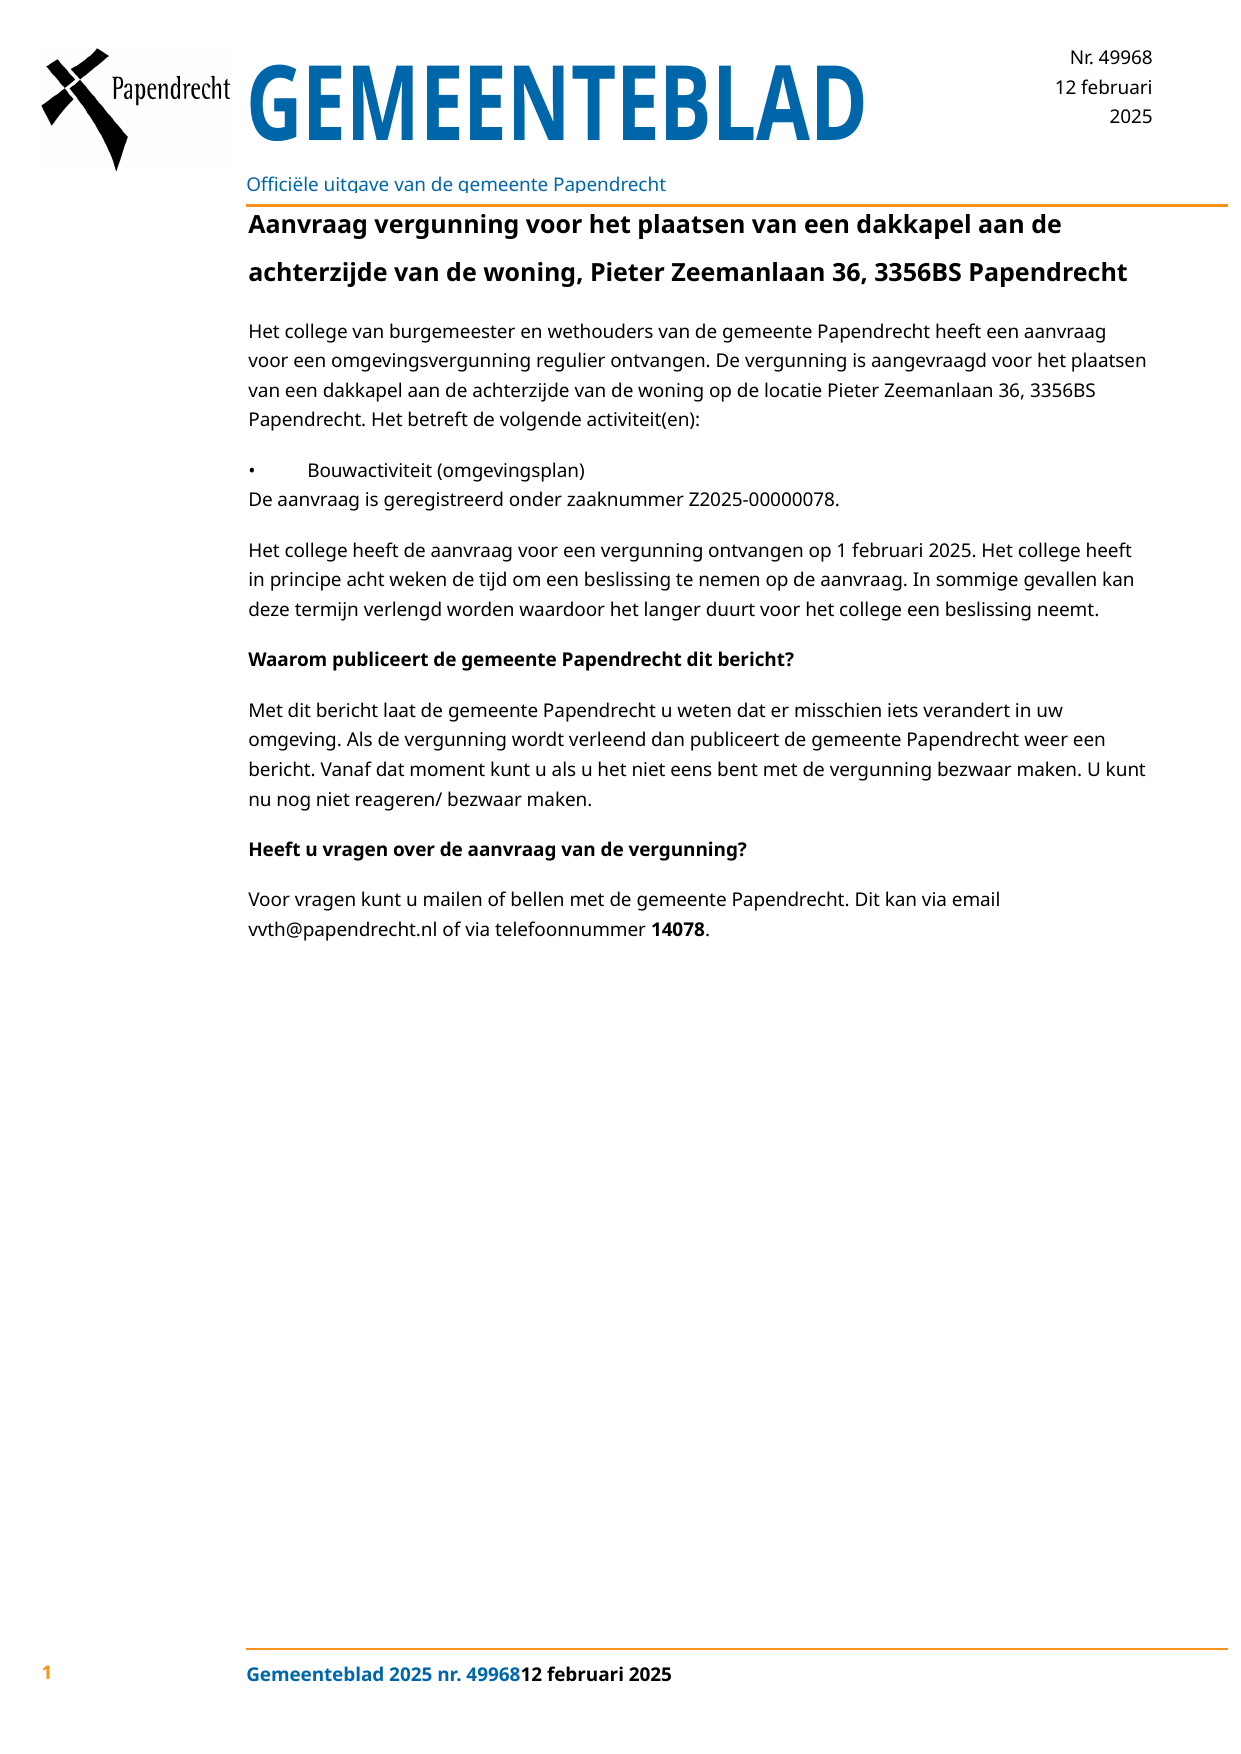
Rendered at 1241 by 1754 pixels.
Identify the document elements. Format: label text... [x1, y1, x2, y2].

text Met dit bericht laat de gemeente Papendrecht u weten dat er misschien iets verandert in uw omgeving. Als de vergunning wordt verleend dan publiceert de gemeente Papendrecht weer een bericht. Vanaf dat moment kunt u als u het niet eens bent met de vergunning bezwaar maken. U kunt nu nog niet reageren/ bezwaar maken. [248, 697, 1152, 812]
text Het college heeft de aanvraag voor een vergunning ontvangen op 1 februari 2025. Het college heeft in principe acht weken de tijd om een beslissing te nemen op de aanvraag. In sommige gevallen kan deze termijn verlengd worden waardoor het langer duurt voor het college een beslissing neemt. [248, 537, 1152, 622]
list Bouwactiviteit (omgevingsplan) [248, 457, 1152, 483]
text De aanvraag is geregistreerd onder zaaknummer Z2025-00000078. [248, 487, 1152, 512]
text Voor vragen kunt u mailen of bellen met de gemeente Papendrecht. Dit kan via email vvth@papendrecht.nl of via telefoonnummer 14078. [248, 887, 1152, 942]
text Waarom publiceert de gemeente Papendrecht dit bericht? [248, 647, 1152, 672]
text Het college van burgemeester en wethouders van de gemeente Papendrecht heeft een aanvraag voor een omgevingsvergunning regulier ontvangen. De vergunning is aangevraagd voor het plaatsen van een dakkapel aan de achterzijde van de woning op de locatie Pieter Zeemanlaan 36, 3356BS Papendrecht. Het betreft de volgende activiteit(en): [248, 318, 1152, 432]
picture [41, 47, 231, 172]
text Aanvraag vergunning voor het plaatsen van een dakkapel aan de achterzijde van de woning, Pieter Zeemanlaan 36, 3356BS Papendrecht [248, 207, 1152, 288]
text Heeft u vragen over de aanvraag van de vergunning? [248, 836, 1152, 862]
